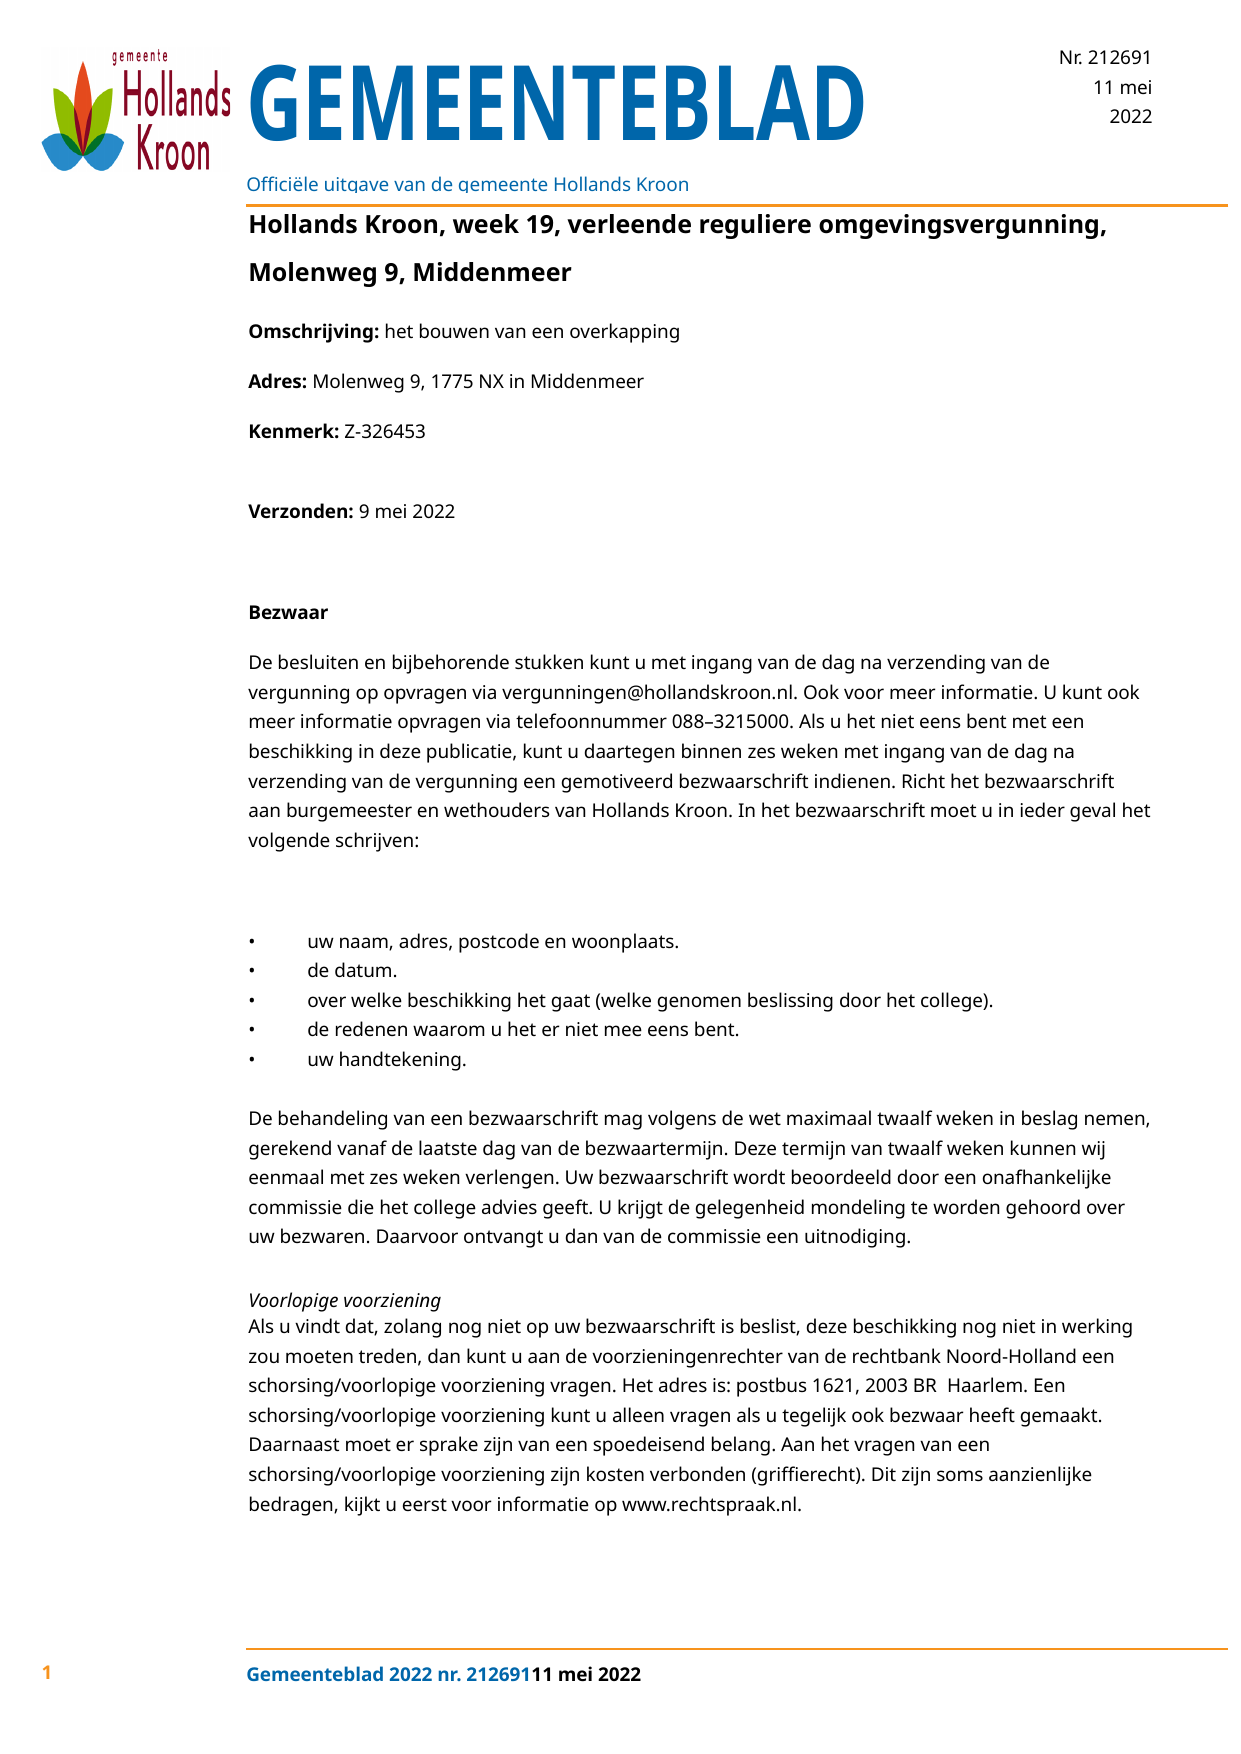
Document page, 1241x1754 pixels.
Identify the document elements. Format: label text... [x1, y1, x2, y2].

list de redenen waarom u het er niet mee eens bent. [248, 1017, 1152, 1042]
picture [41, 47, 231, 172]
text Als u vindt dat, zolang nog niet op uw bezwaarschrift is beslist, deze beschikking nog niet in werking zou moeten treden, dan kunt u aan de voorzieningenrechter van de rechtbank Noord-Holland een schorsing/voorlopige voorziening vragen. Het adres is: postbus 1621, 2003 BR Haarlem. Een schorsing/voorlopige voorziening kunt u alleen vragen als u tegelijk ook bezwaar heeft gemaakt. Daarnaast moet er sprake zijn van een spoedeisend belang. Aan het vragen van een schorsing/voorlopige voorziening zijn kosten verbonden (griffierecht). Dit zijn soms aanzienlijke bedragen, kijkt u eerst voor informatie op www.rechtspraak.nl. [248, 1313, 1152, 1517]
text Voorlopige voorziening [248, 1288, 1152, 1313]
table_header [248, 469, 700, 495]
list uw handtekening. [248, 1046, 1152, 1072]
text Omschrijving: het bouwen van een overkapping [248, 318, 1152, 344]
text Bezwaar [248, 599, 1152, 625]
text De behandeling van een bezwaarschrift mag volgens de wet maximaal twaalf weken in beslag nemen, gerekend vanaf de laatste dag van de bezwaartermijn. Deze termijn van twaalf weken kunnen wij eenmaal met zes weken verlengen. Uw bezwaarschrift wordt beoordeeld door een onafhankelijke commissie die het college advies geeft. U krijgt de gelegenheid mondeling te worden gehoord over uw bezwaren. Daarvoor ontvangt u dan van de commissie een uitnodiging. [248, 1105, 1152, 1249]
text Kenmerk: Z-326453 [248, 419, 1152, 444]
list de datum. [248, 957, 1152, 983]
list uw naam, adres, postcode en woonplaats. [248, 928, 1152, 953]
text Verzonden: 9 mei 2022 [248, 498, 1152, 524]
text Adres: Molenweg 9, 1775 NX in Middenmeer [248, 368, 1152, 394]
list over welke beschikking het gaat (welke genomen beslissing door het college). [248, 987, 1152, 1013]
text Hollands Kroon, week 19, verleende reguliere omgevingsvergunning, Molenweg 9, Middenmeer [248, 207, 1152, 288]
table_header [700, 469, 1152, 495]
text De besluiten en bijbehorende stukken kunt u met ingang van de dag na verzending van de vergunning op opvragen via vergunningen@hollandskroon.nl. Ook voor meer informatie. U kunt ook meer informatie opvragen via telefoonnummer 088–3215000. Als u het niet eens bent met een beschikking in deze publicatie, kunt u daartegen binnen zes weken met ingang van de dag na verzending van de vergunning een gemotiveerd bezwaarschrift indienen. Richt het bezwaarschrift aan burgemeester en wethouders van Hollands Kroon. In het bezwaarschrift moet u in ieder geval het volgende schrijven: [248, 649, 1152, 853]
